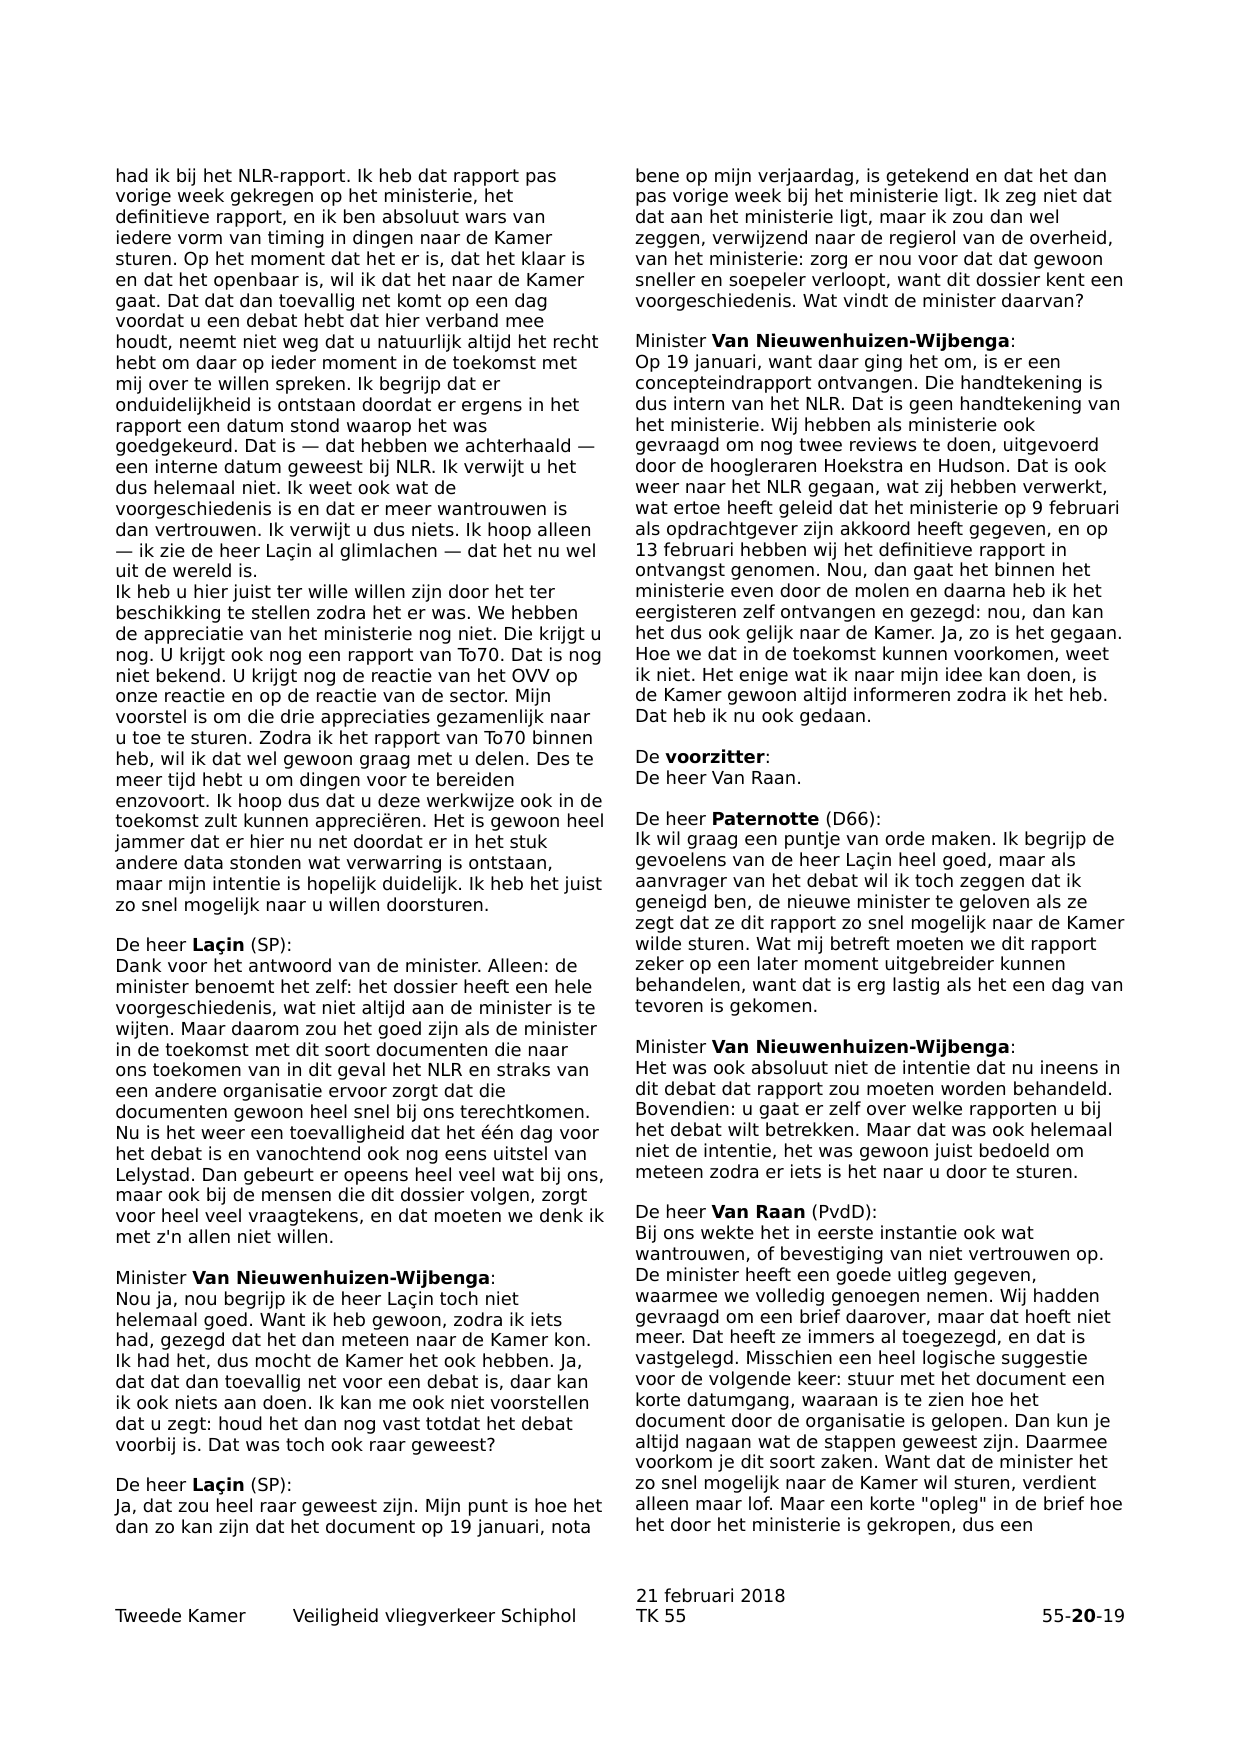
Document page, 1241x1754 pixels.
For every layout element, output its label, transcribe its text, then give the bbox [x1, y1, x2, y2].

text Dank voor het antwoord van de minister. Alleen: de minister benoemt het zelf: het dossier heeft een hele voorgeschiedenis, wat niet altijd aan de minister is te wijten. Maar daarom zou het goed zijn als de minister in de toekomst met dit soort documenten die naar ons toekomen van in dit geval het NLR en straks van een andere organisatie ervoor zorgt dat die documenten gewoon heel snel bij ons terechtkomen. Nu is het weer een toevalligheid dat het één dag voor het debat is en vanochtend ook nog eens uitstel van Lelystad. Dan gebeurt er opeens heel veel wat bij ons, maar ook bij de mensen die dit dossier volgen, zorgt voor heel veel vraagtekens, en dat moeten we denk ik met z'n allen niet willen. [115, 956, 605, 1248]
text Minister Van Nieuwenhuizen-Wijbenga: [635, 1037, 1125, 1057]
text De heer Paternotte (D66): [635, 808, 1125, 829]
text Het was ook absoluut niet de intentie dat nu ineens in dit debat dat rapport zou moeten worden behandeld. Bovendien: u gaat er zelf over welke rapporten u bij het debat wilt betrekken. Maar dat was ook helemaal niet de intentie, het was gewoon juist bedoeld om meteen zodra er iets is het naar u door te sturen. [635, 1057, 1125, 1182]
text Nou ja, nou begrijp ik de heer Laçin toch niet helemaal goed. Want ik heb gewoon, zodra ik iets had, gezegd dat het dan meteen naar de Kamer kon. Ik had het, dus mocht de Kamer het ook hebben. Ja, dat dat dan toevallig net voor een debat is, daar kan ik ook niets aan doen. Ik kan me ook niet voorstellen dat u zegt: houd het dan nog vast totdat het debat voorbij is. Dat was toch ook raar geweest? [115, 1288, 605, 1455]
text Ik wil graag een puntje van orde maken. Ik begrijp de gevoelens van de heer Laçin heel goed, maar als aanvrager van het debat wil ik toch zeggen dat ik geneigd ben, de nieuwe minister te geloven als ze zegt dat ze dit rapport zo snel mogelijk naar de Kamer wilde sturen. Wat mij betreft moeten we dit rapport zeker op een later moment uitgebreider kunnen behandelen, want dat is erg lastig als het een dag van tevoren is gekomen. [635, 829, 1125, 1017]
text Op 19 januari, want daar ging het om, is er een concepteindrapport ontvangen. Die handtekening is dus intern van het NLR. Dat is geen handtekening van het ministerie. Wij hebben als ministerie ook gevraagd om nog twee reviews te doen, uitgevoerd door de hoogleraren Hoekstra en Hudson. Dat is ook weer naar het NLR gegaan, wat zij hebben verwerkt, wat ertoe heeft geleid dat het ministerie op 9 februari als opdrachtgever zijn akkoord heeft gegeven, en op 13 februari hebben wij het definitieve rapport in ontvangst genomen. Nou, dan gaat het binnen het ministerie even door de molen en daarna heb ik het eergisteren zelf ontvangen en gezegd: nou, dan kan het dus ook gelijk naar de Kamer. Ja, zo is het gegaan. Hoe we dat in de toekomst kunnen voorkomen, weet ik niet. Het enige wat ik naar mijn idee kan doen, is de Kamer gewoon altijd informeren zodra ik het heb. Dat heb ik nu ook gedaan. [635, 352, 1125, 727]
text Minister Van Nieuwenhuizen-Wijbenga: [635, 331, 1125, 352]
text De heer Laçin (SP): [115, 1475, 605, 1496]
text had ik bij het NLR-rapport. Ik heb dat rapport pas vorige week gekregen op het ministerie, het definitieve rapport, en ik ben absoluut wars van iedere vorm van timing in dingen naar de Kamer sturen. Op het moment dat het er is, dat het klaar is en dat het openbaar is, wil ik dat het naar de Kamer gaat. Dat dat dan toevallig net komt op een dag voordat u een debat hebt dat hier verband mee houdt, neemt niet weg dat u natuurlijk altijd het recht hebt om daar op ieder moment in de toekomst met mij over te willen spreken. Ik begrijp dat er onduidelijkheid is ontstaan doordat er ergens in het rapport een datum stond waarop het was goedgekeurd. Dat is — dat hebben we achterhaald — een interne datum geweest bij NLR. Ik verwijt u het dus helemaal niet. Ik weet ook wat de voorgeschiedenis is en dat er meer wantrouwen is dan vertrouwen. Ik verwijt u dus niets. Ik hoop alleen — ik zie de heer Laçin al glimlachen — dat het nu wel uit de wereld is. [115, 165, 605, 582]
text De heer Van Raan. [635, 768, 1125, 788]
text De heer Van Raan (PvdD): [635, 1202, 1125, 1223]
text De heer Laçin (SP): [115, 935, 605, 956]
text Minister Van Nieuwenhuizen-Wijbenga: [115, 1268, 605, 1288]
text Ja, dat zou heel raar geweest zijn. Mijn punt is hoe het dan zo kan zijn dat het document op 19 januari, nota [115, 1496, 605, 1537]
text De voorzitter: [635, 747, 1125, 768]
text Bij ons wekte het in eerste instantie ook wat wantrouwen, of bevestiging van niet vertrouwen op. De minister heeft een goede uitleg gegeven, waarmee we volledig genoegen nemen. Wij hadden gevraagd om een brief daarover, maar dat hoeft niet meer. Dat heeft ze immers al toegezegd, en dat is vastgelegd. Misschien een heel logische suggestie voor de volgende keer: stuur met het document een korte datumgang, waaraan is te zien hoe het document door de organisatie is gelopen. Dan kun je altijd nagaan wat de stappen geweest zijn. Daarmee voorkom je dit soort zaken. Want dat de minister het zo snel mogelijk naar de Kamer wil sturen, verdient alleen maar lof. Maar een korte "opleg" in de brief hoe het door het ministerie is gekropen, dus een [635, 1223, 1125, 1536]
text bene op mijn verjaardag, is getekend en dat het dan pas vorige week bij het ministerie ligt. Ik zeg niet dat dat aan het ministerie ligt, maar ik zou dan wel zeggen, verwijzend naar de regierol van de overheid, van het ministerie: zorg er nou voor dat dat gewoon sneller en soepeler verloopt, want dit dossier kent een voorgeschiedenis. Wat vindt de minister daarvan? [635, 165, 1125, 311]
text Ik heb u hier juist ter wille willen zijn door het ter beschikking te stellen zodra het er was. We hebben de appreciatie van het ministerie nog niet. Die krijgt u nog. U krijgt ook nog een rapport van To70. Dat is nog niet bekend. U krijgt nog de reactie van het OVV op onze reactie en op de reactie van de sector. Mijn voorstel is om die drie appreciaties gezamenlijk naar u toe te sturen. Zodra ik het rapport van To70 binnen heb, wil ik dat wel gewoon graag met u delen. Des te meer tijd hebt u om dingen voor te bereiden enzovoort. Ik hoop dus dat u deze werkwijze ook in de toekomst zult kunnen appreciëren. Het is gewoon heel jammer dat er hier nu net doordat er in het stuk andere data stonden wat verwarring is ontstaan, maar mijn intentie is hopelijk duidelijk. Ik heb het juist zo snel mogelijk naar u willen doorsturen. [115, 582, 605, 915]
